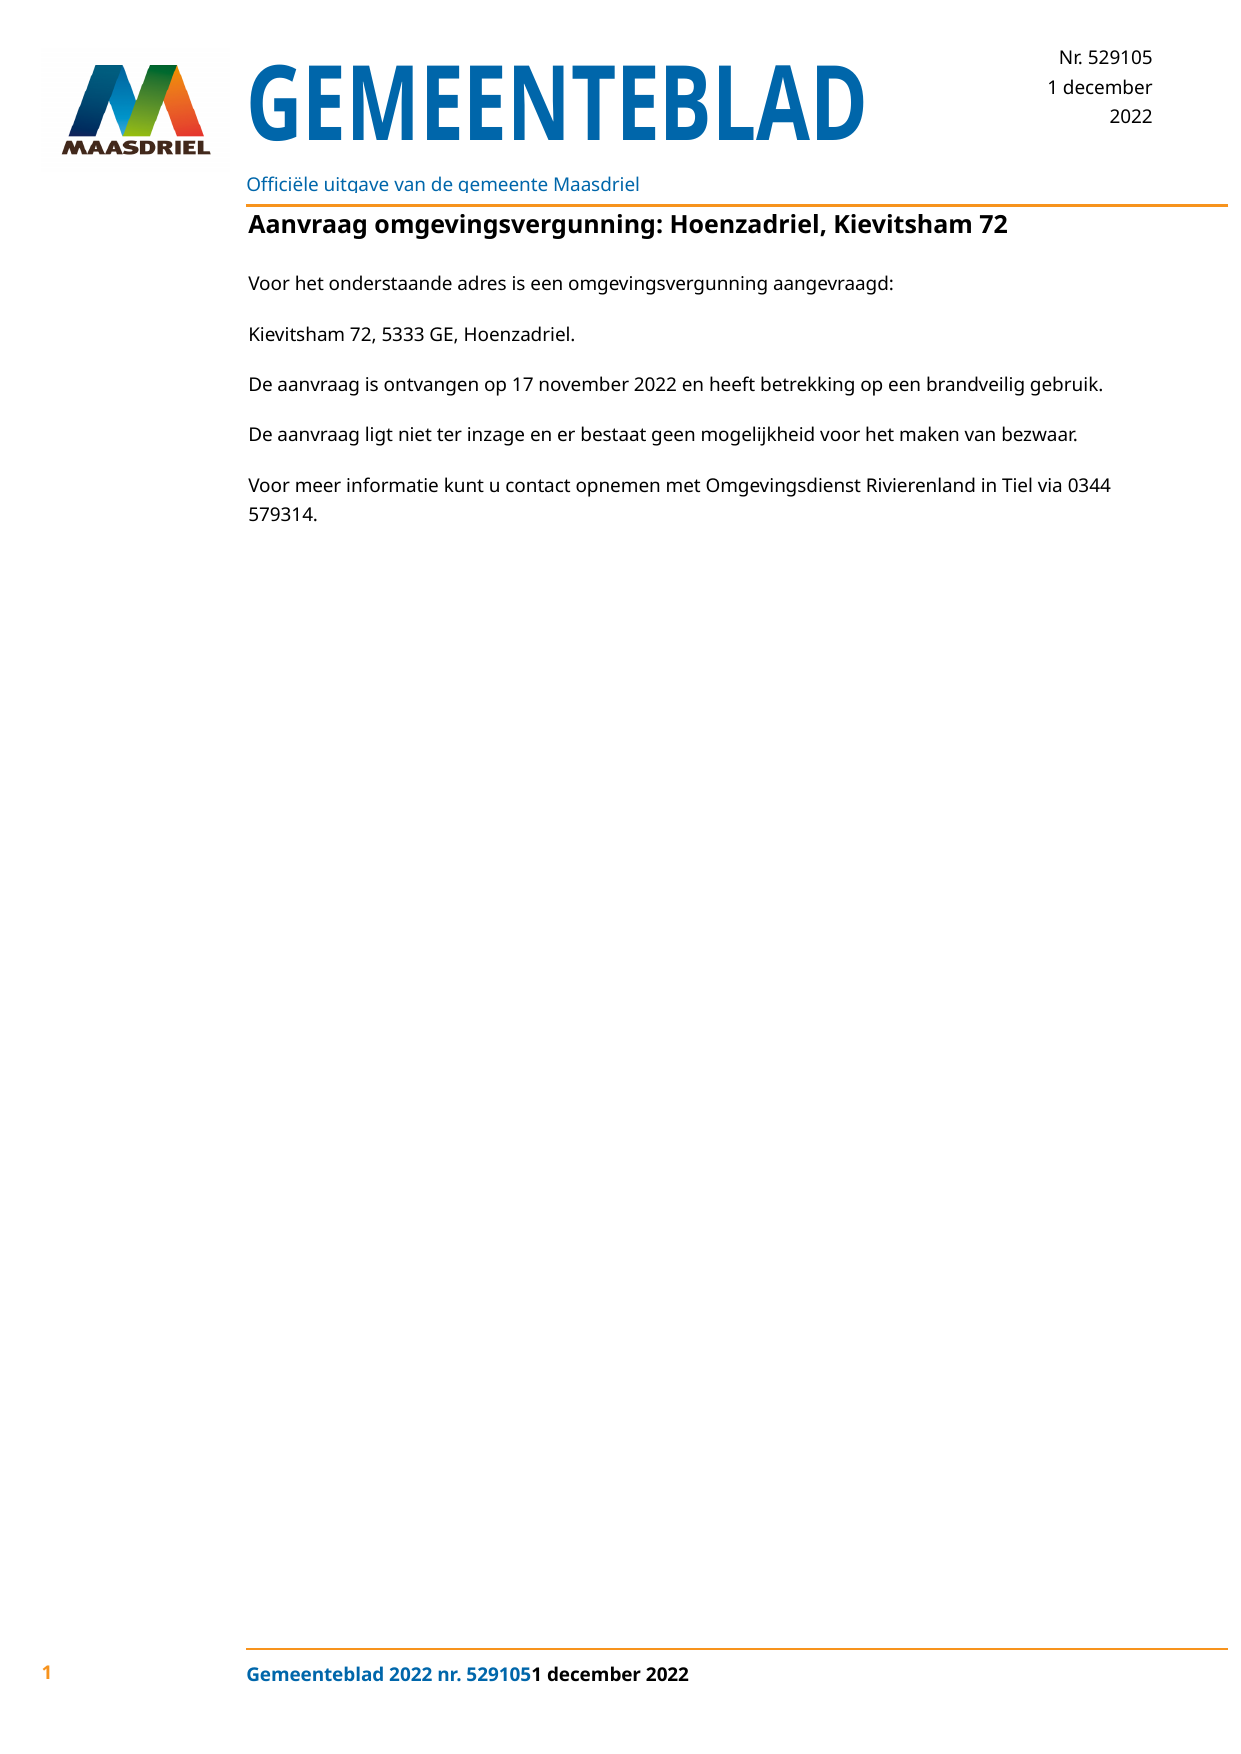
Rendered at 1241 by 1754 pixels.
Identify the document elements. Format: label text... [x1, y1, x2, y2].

text De aanvraag is ontvangen op 17 november 2022 en heeft betrekking op een brandveilig gebruik. [248, 371, 1152, 397]
text Aanvraag omgevingsvergunning: Hoenzadriel, Kievitsham 72 [248, 207, 1152, 241]
text Kievitsham 72, 5333 GE, Hoenzadriel. [248, 321, 1152, 346]
text Voor het onderstaande adres is een omgevingsvergunning aangevraagd: [248, 270, 1152, 296]
text Voor meer informatie kunt u contact opnemen met Omgevingsdienst Rivierenland in Tiel via 0344 579314. [248, 472, 1152, 527]
text De aanvraag ligt niet ter inzage en er bestaat geen mogelijkheid voor het maken van bezwaar. [248, 422, 1152, 447]
picture [41, 47, 231, 172]
